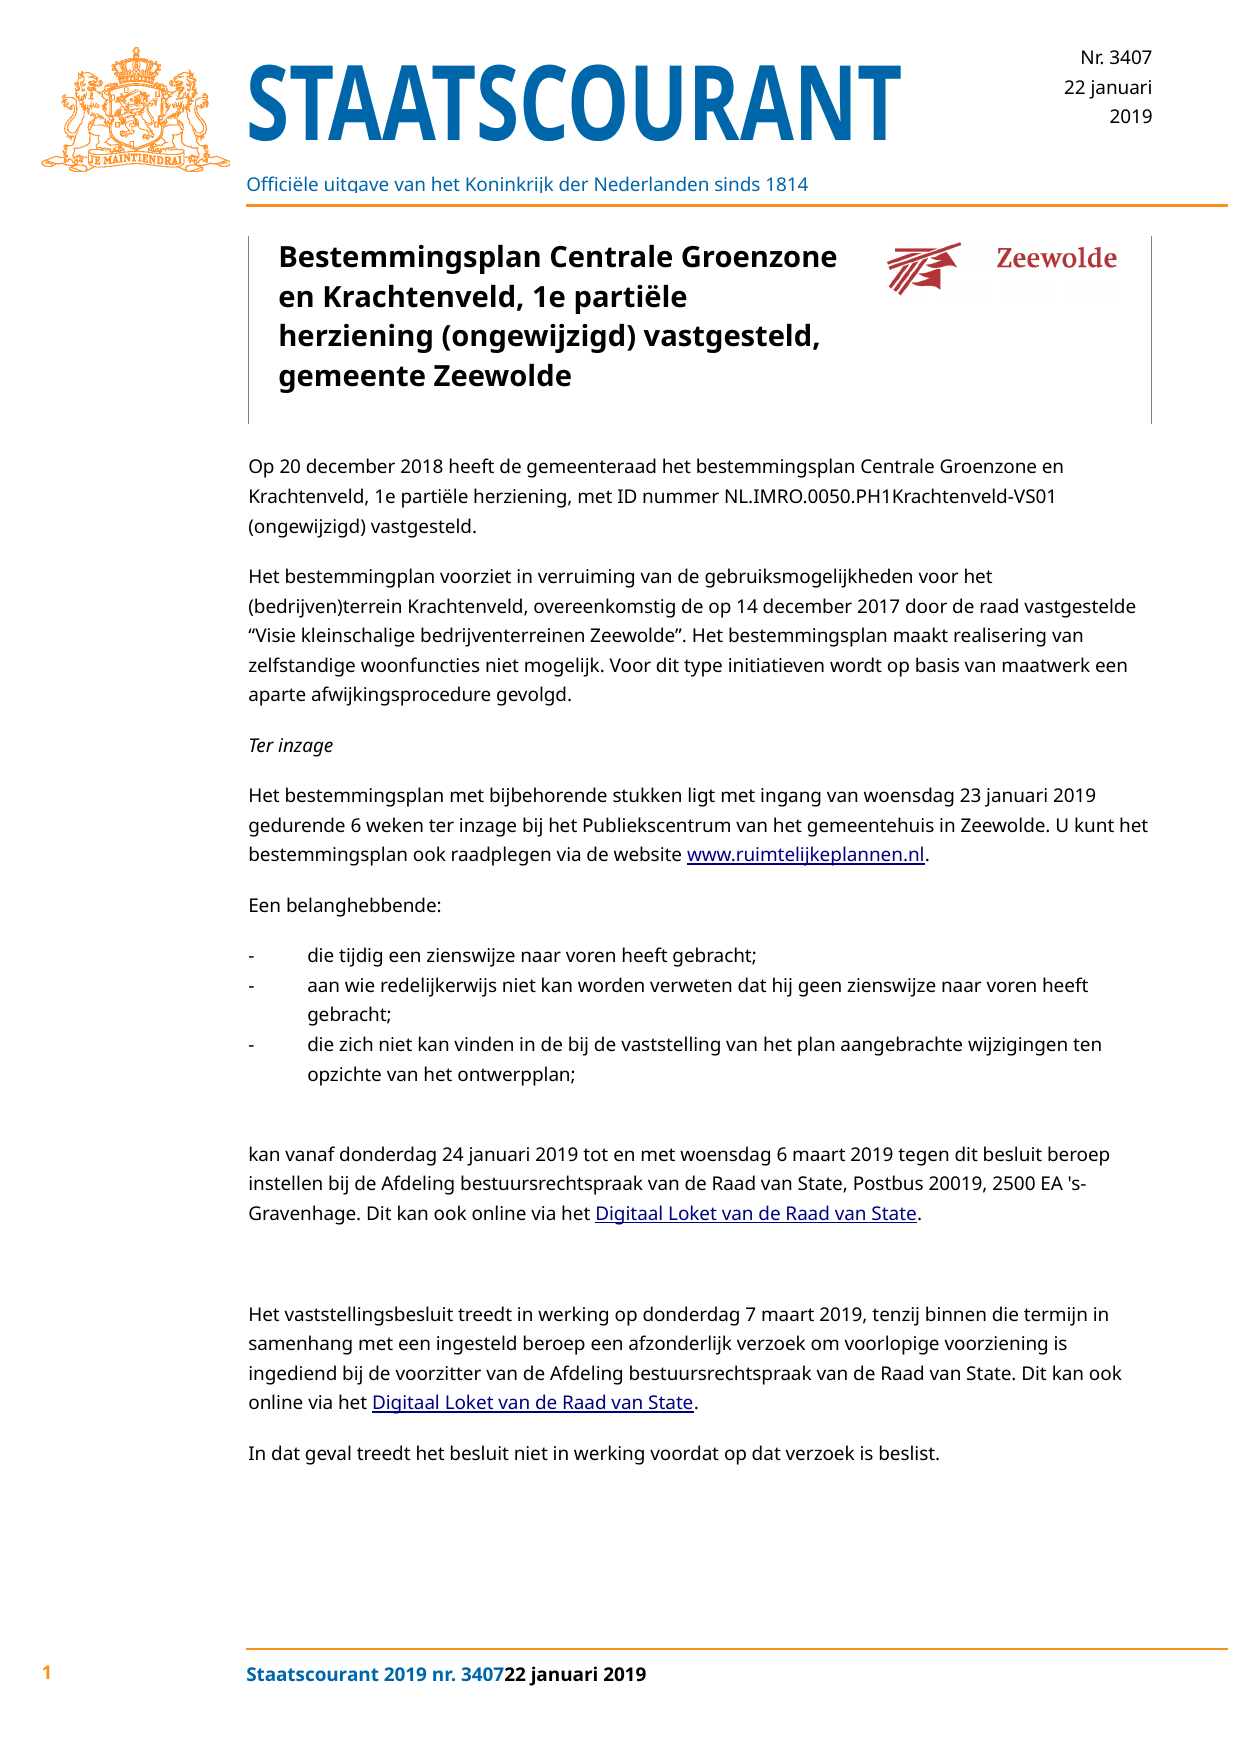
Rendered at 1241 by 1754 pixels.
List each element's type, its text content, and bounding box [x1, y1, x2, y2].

text Een belanghebbende: [248, 892, 1152, 918]
table_header [850, 236, 1151, 424]
text In dat geval treedt het besluit niet in werking voordat op dat verzoek is beslist. [248, 1440, 1152, 1466]
text Op 20 december 2018 heeft de gemeenteraad het bestemmingsplan Centrale Groenzone en Krachtenveld, 1e partiële herziening, met ID nummer NL.IMRO.0050.PH1Krachtenveld-VS01 (ongewijzigd) vastgesteld. [248, 454, 1152, 538]
list aan wie redelijkerwijs niet kan worden verweten dat hij geen zienswijze naar voren heeft gebracht; [248, 972, 1152, 1027]
text Het bestemmingplan voorziet in verruiming van de gebruiksmogelijkheden voor het (bedrijven)terrein Krachtenveld, overeenkomstig de op 14 december 2017 door de raad vastgestelde “Visie kleinschalige bedrijventerreinen Zeewolde”. Het bestemmingsplan maakt realisering van zelfstandige woonfuncties niet mogelijk. Voor dit type initiatieven wordt op basis van maatwerk een aparte afwijkingsprocedure gevolgd. [248, 563, 1152, 707]
text Ter inzage [248, 732, 1152, 758]
list die zich niet kan vinden in de bij de vaststelling van het plan aangebrachte wijzigingen ten opzichte van het ontwerpplan; [248, 1031, 1152, 1086]
picture [882, 236, 1119, 299]
table_header Bestemmingsplan Centrale Groenzone en Krachtenveld, 1e partiële herziening (ongewijzigd) vastgesteld, gemeente Zeewolde [249, 236, 850, 424]
text Het vaststellingsbesluit treedt in werking op donderdag 7 maart 2019, tenzij binnen die termijn in samenhang met een ingesteld beroep een afzonderlijk verzoek om voorlopige voorziening is ingediend bij de voorzitter van de Afdeling bestuursrechtspraak van de Raad van State. Dit kan ook online via het Digitaal Loket van de Raad van State. [248, 1301, 1152, 1415]
list die tijdig een zienswijze naar voren heeft gebracht; [248, 942, 1152, 968]
text kan vanaf donderdag 24 januari 2019 tot en met woensdag 6 maart 2019 tegen dit besluit beroep instellen bij de Afdeling bestuursrechtspraak van de Raad van State, Postbus 20019, 2500 EA 's-Gravenhage. Dit kan ook online via het Digitaal Loket van de Raad van State. [248, 1141, 1152, 1226]
text Het bestemmingsplan met bijbehorende stukken ligt met ingang van woensdag 23 januari 2019 gedurende 6 weken ter inzage bij het Publiekscentrum van het gemeentehuis in Zeewolde. U kunt het bestemmingsplan ook raadplegen via de website www.ruimtelijkeplannen.nl. [248, 782, 1152, 867]
picture [41, 47, 231, 172]
